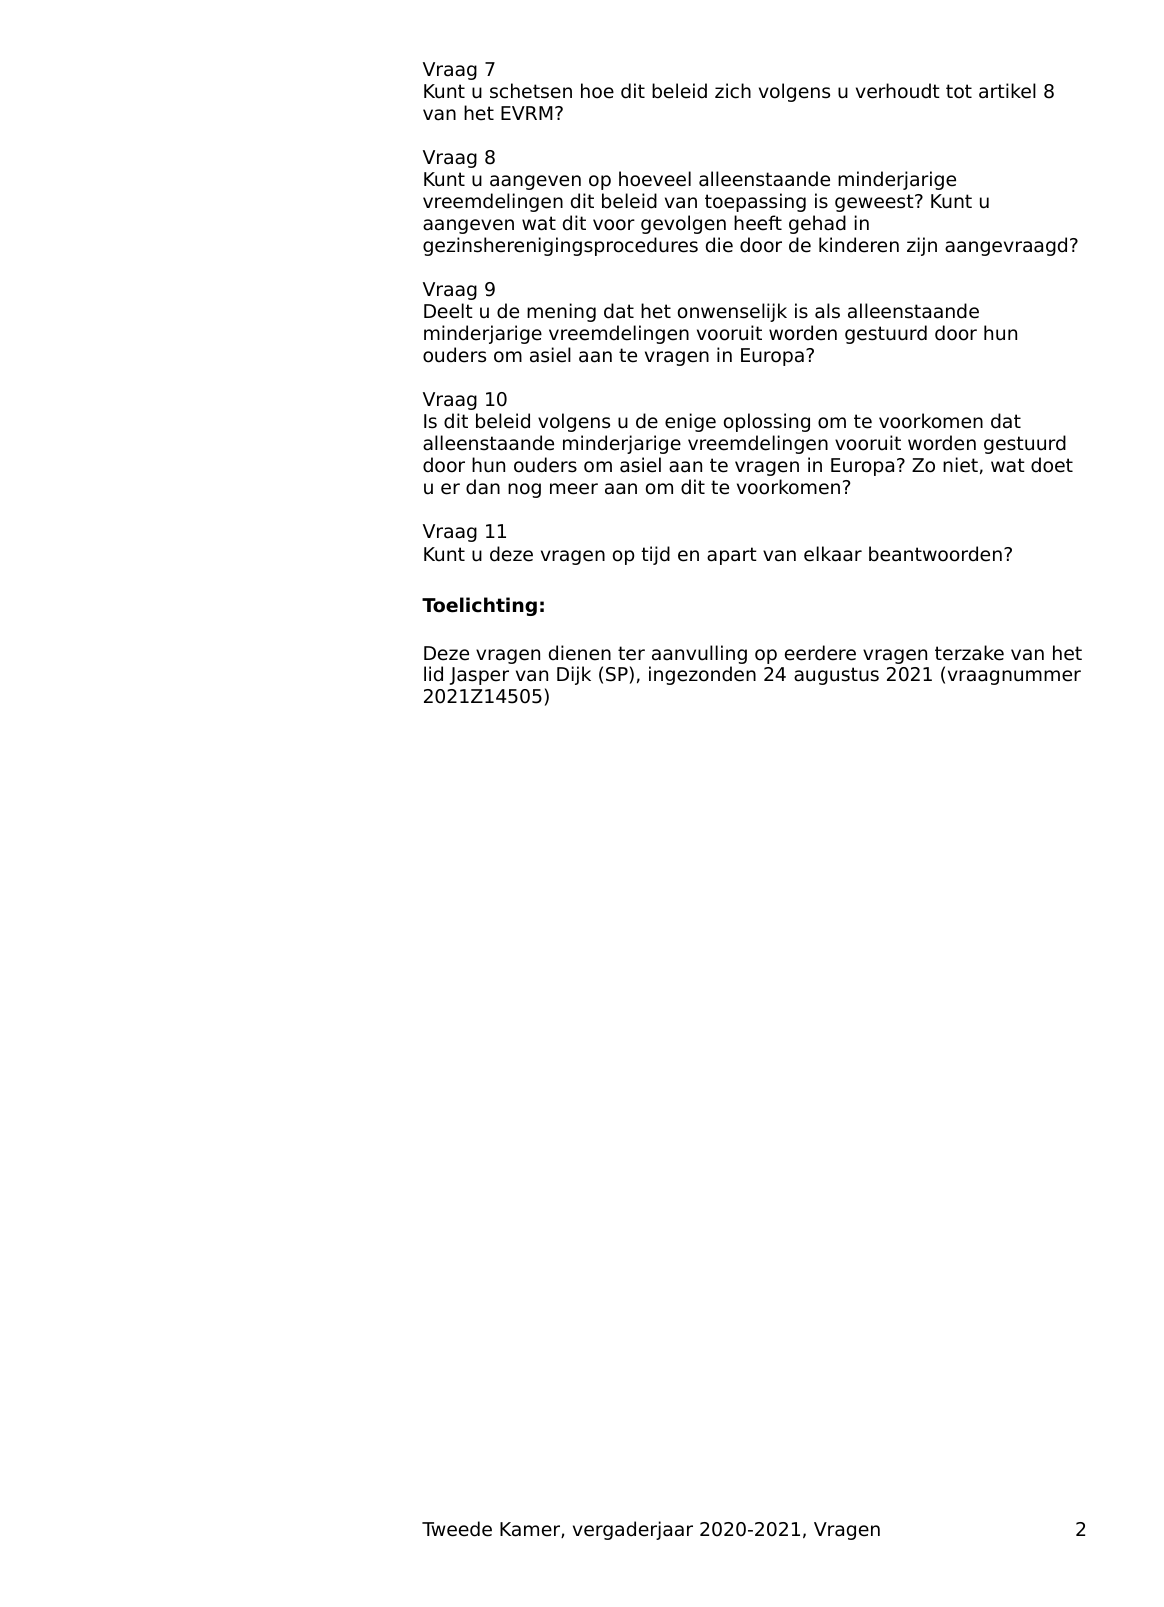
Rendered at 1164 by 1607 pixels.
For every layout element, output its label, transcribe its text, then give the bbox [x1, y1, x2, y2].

text Kunt u aangeven op hoeveel alleenstaande minderjarige vreemdelingen dit beleid van toepassing is geweest? Kunt u aangeven wat dit voor gevolgen heeft gehad in gezinsherenigingsprocedures die door de kinderen zijn aangevraagd? [422, 169, 1087, 257]
text Vraag 11 [422, 521, 1087, 543]
text Is dit beleid volgens u de enige oplossing om te voorkomen dat alleenstaande minderjarige vreemdelingen vooruit worden gestuurd door hun ouders om asiel aan te vragen in Europa? Zo niet, wat doet u er dan nog meer aan om dit te voorkomen? [422, 411, 1087, 499]
text Deelt u de mening dat het onwenselijk is als alleenstaande minderjarige vreemdelingen vooruit worden gestuurd door hun ouders om asiel aan te vragen in Europa? [422, 301, 1087, 367]
text Vraag 8 [422, 147, 1087, 169]
text Vraag 7 [422, 59, 1087, 81]
text Vraag 9 [422, 279, 1087, 301]
text Vraag 10 [422, 389, 1087, 411]
text Kunt u deze vragen op tijd en apart van elkaar beantwoorden? [422, 543, 1087, 565]
text Deze vragen dienen ter aanvulling op eerdere vragen terzake van het lid Jasper van Dijk (SP), ingezonden 24 augustus 2021 (vraagnummer 2021Z14505) [422, 642, 1087, 708]
subtitle Toelichting: [422, 595, 1087, 617]
text Kunt u schetsen hoe dit beleid zich volgens u verhoudt tot artikel 8 van het EVRM? [422, 81, 1087, 125]
